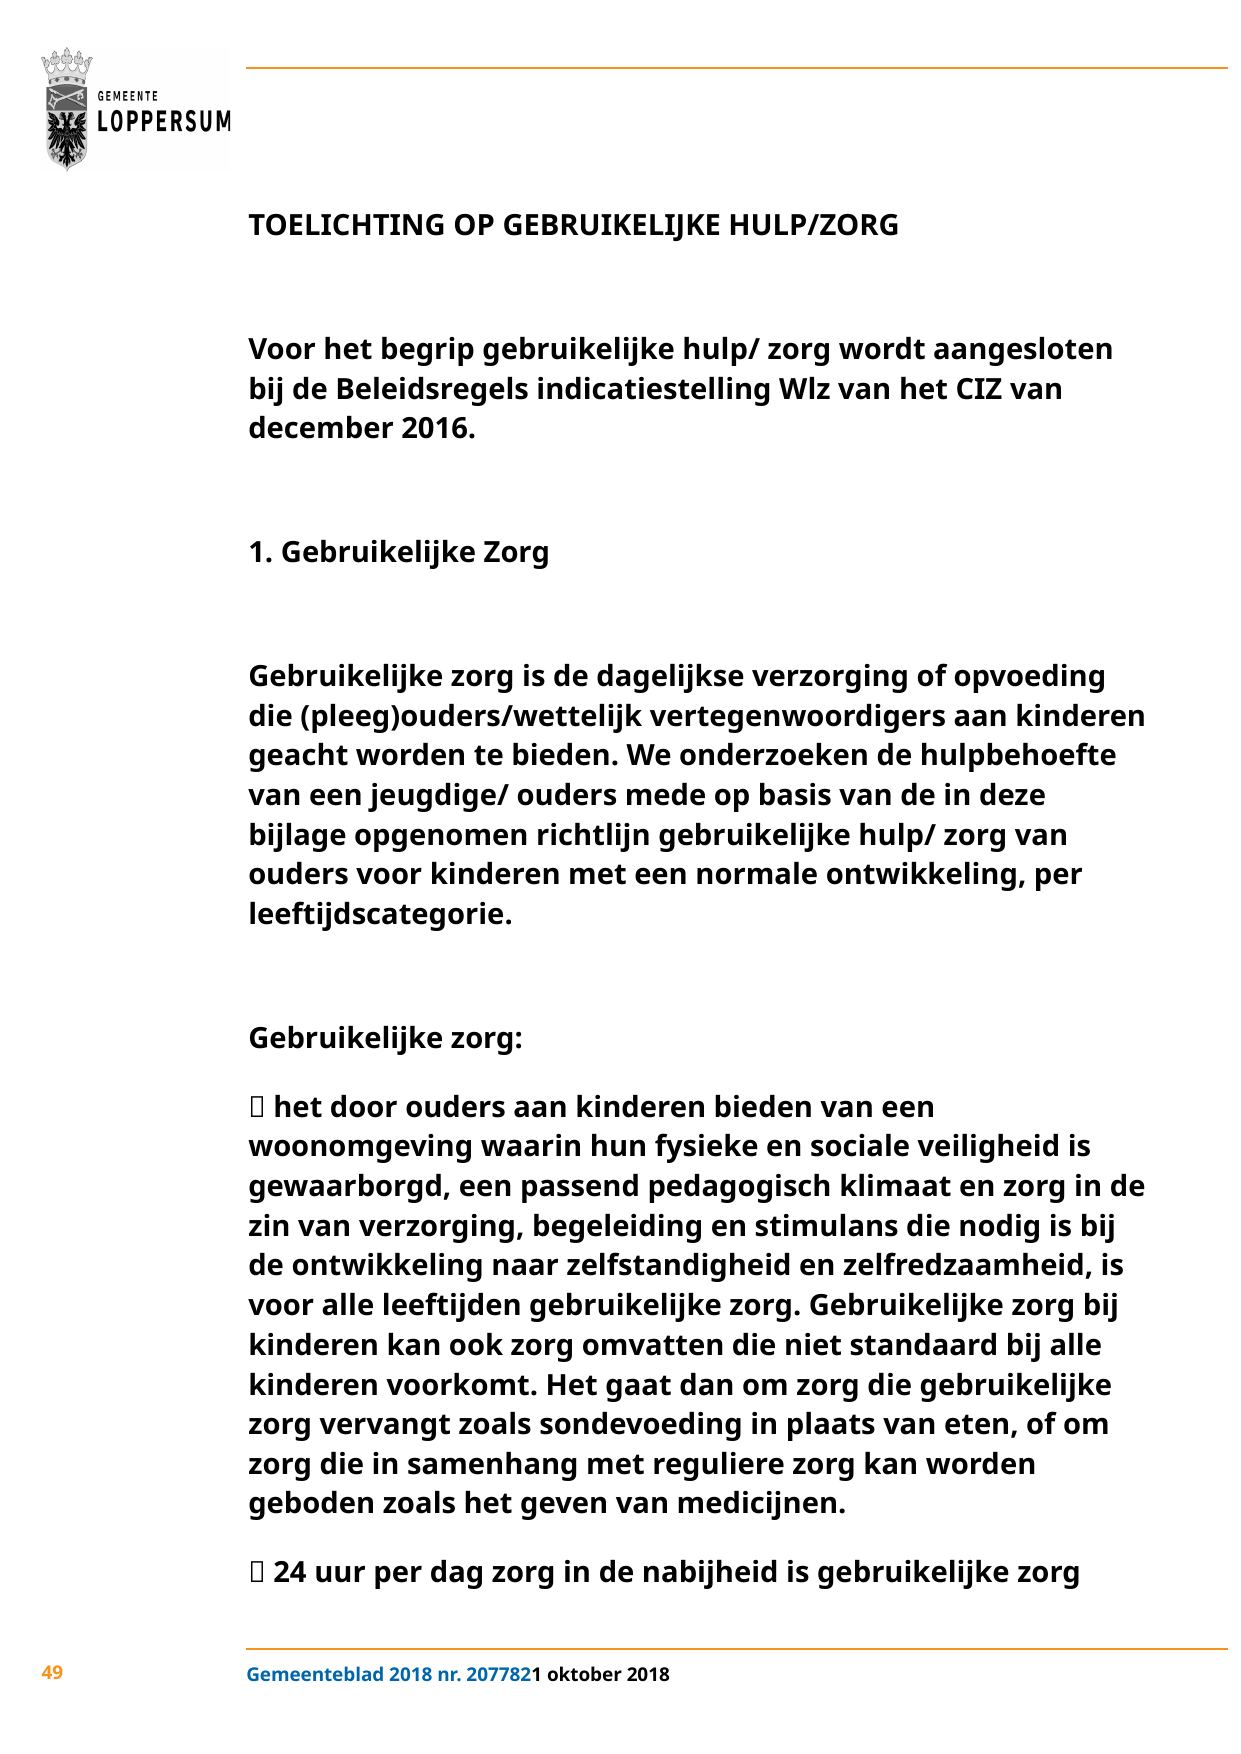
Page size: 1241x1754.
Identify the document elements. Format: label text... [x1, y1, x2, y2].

picture [41, 47, 231, 172]
text 1. Gebruikelijke Zorg [248, 531, 1152, 571]
text  24 uur per dag zorg in de nabijheid is gebruikelijke zorg [248, 1552, 1152, 1591]
text TOELICHTING OP GEBRUIKELIJKE HULP/ZORG [248, 204, 1152, 244]
text Gebruikelijke zorg is de dagelijkse verzorging of opvoeding die (pleeg)ouders/wettelijk vertegenwoordigers aan kinderen geacht worden te bieden. We onderzoeken de hulpbehoefte van een jeugdige/ ouders mede op basis van de in deze bijlage opgenomen richtlijn gebruikelijke hulp/ zorg van ouders voor kinderen met een normale ontwikkeling, per leeftijdscategorie. [248, 655, 1152, 933]
text Gebruikelijke zorg: [248, 1017, 1152, 1057]
text  het door ouders aan kinderen bieden van een woonomgeving waarin hun fysieke en sociale veiligheid is gewaarborgd, een passend pedagogisch klimaat en zorg in de zin van verzorging, begeleiding en stimulans die nodig is bij de ontwikkeling naar zelfstandigheid en zelfredzaamheid, is voor alle leeftijden gebruikelijke zorg. Gebruikelijke zorg bij kinderen kan ook zorg omvatten die niet standaard bij alle kinderen voorkomt. Het gaat dan om zorg die gebruikelijke zorg vervangt zoals sondevoeding in plaats van eten, of om zorg die in samenhang met reguliere zorg kan worden geboden zoals het geven van medicijnen. [248, 1086, 1152, 1522]
text Voor het begrip gebruikelijke hulp/ zorg wordt aangesloten bij de Beleidsregels indicatiestelling Wlz van het CIZ van december 2016. [248, 328, 1152, 447]
